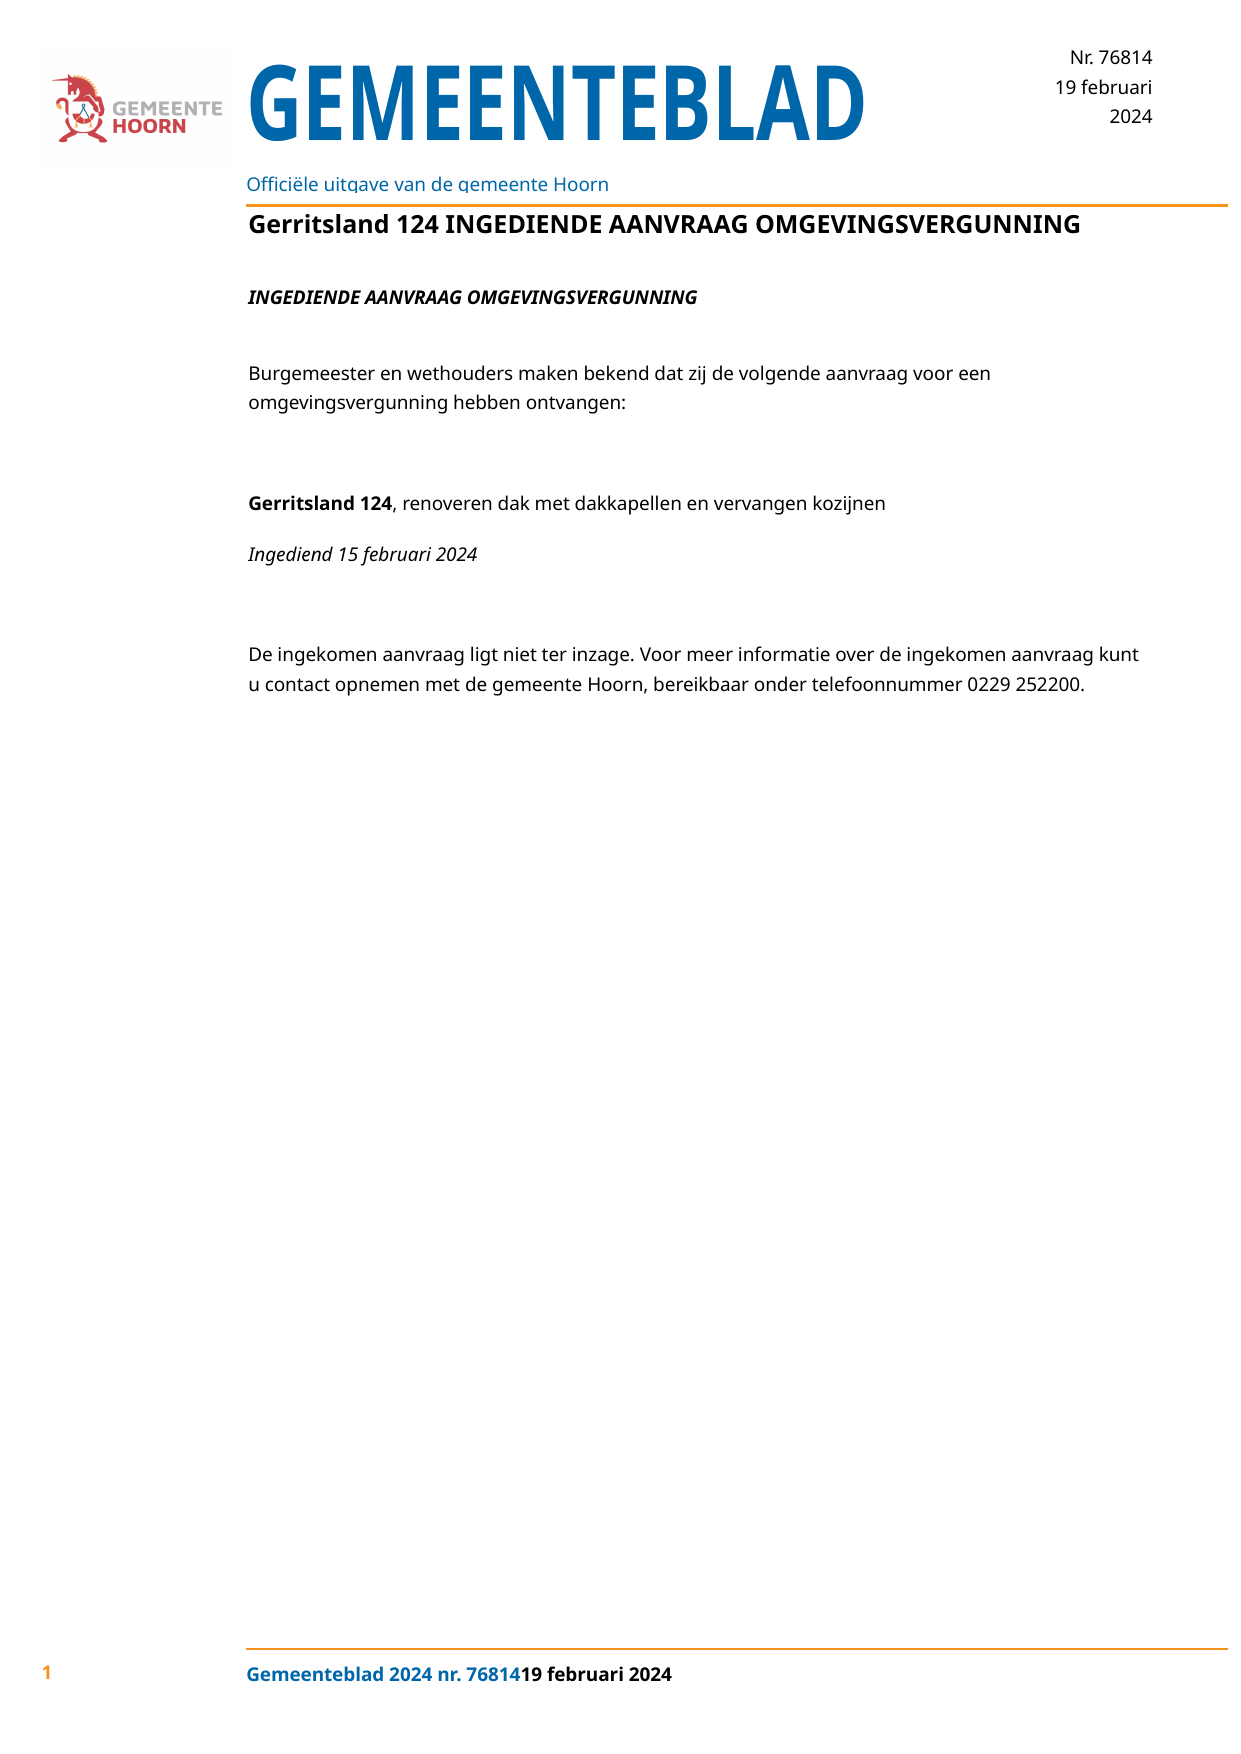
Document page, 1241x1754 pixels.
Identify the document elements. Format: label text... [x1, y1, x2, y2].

text Ingediend 15 februari 2024 [248, 541, 1152, 567]
picture [41, 47, 231, 172]
text Gerritsland 124 INGEDIENDE AANVRAAG OMGEVINGSVERGUNNING [248, 207, 1152, 241]
text INGEDIENDE AANVRAAG OMGEVINGSVERGUNNING [248, 284, 1152, 309]
text Gerritsland 124, renoveren dak met dakkapellen en vervangen kozijnen [248, 490, 1152, 516]
text Burgemeester en wethouders maken bekend dat zij de volgende aanvraag voor een omgevingsvergunning hebben ontvangen: [248, 360, 1152, 415]
text De ingekomen aanvraag ligt niet ter inzage. Voor meer informatie over de ingekomen aanvraag kunt u contact opnemen met de gemeente Hoorn, bereikbaar onder telefoonnummer 0229 252200. [248, 642, 1152, 697]
